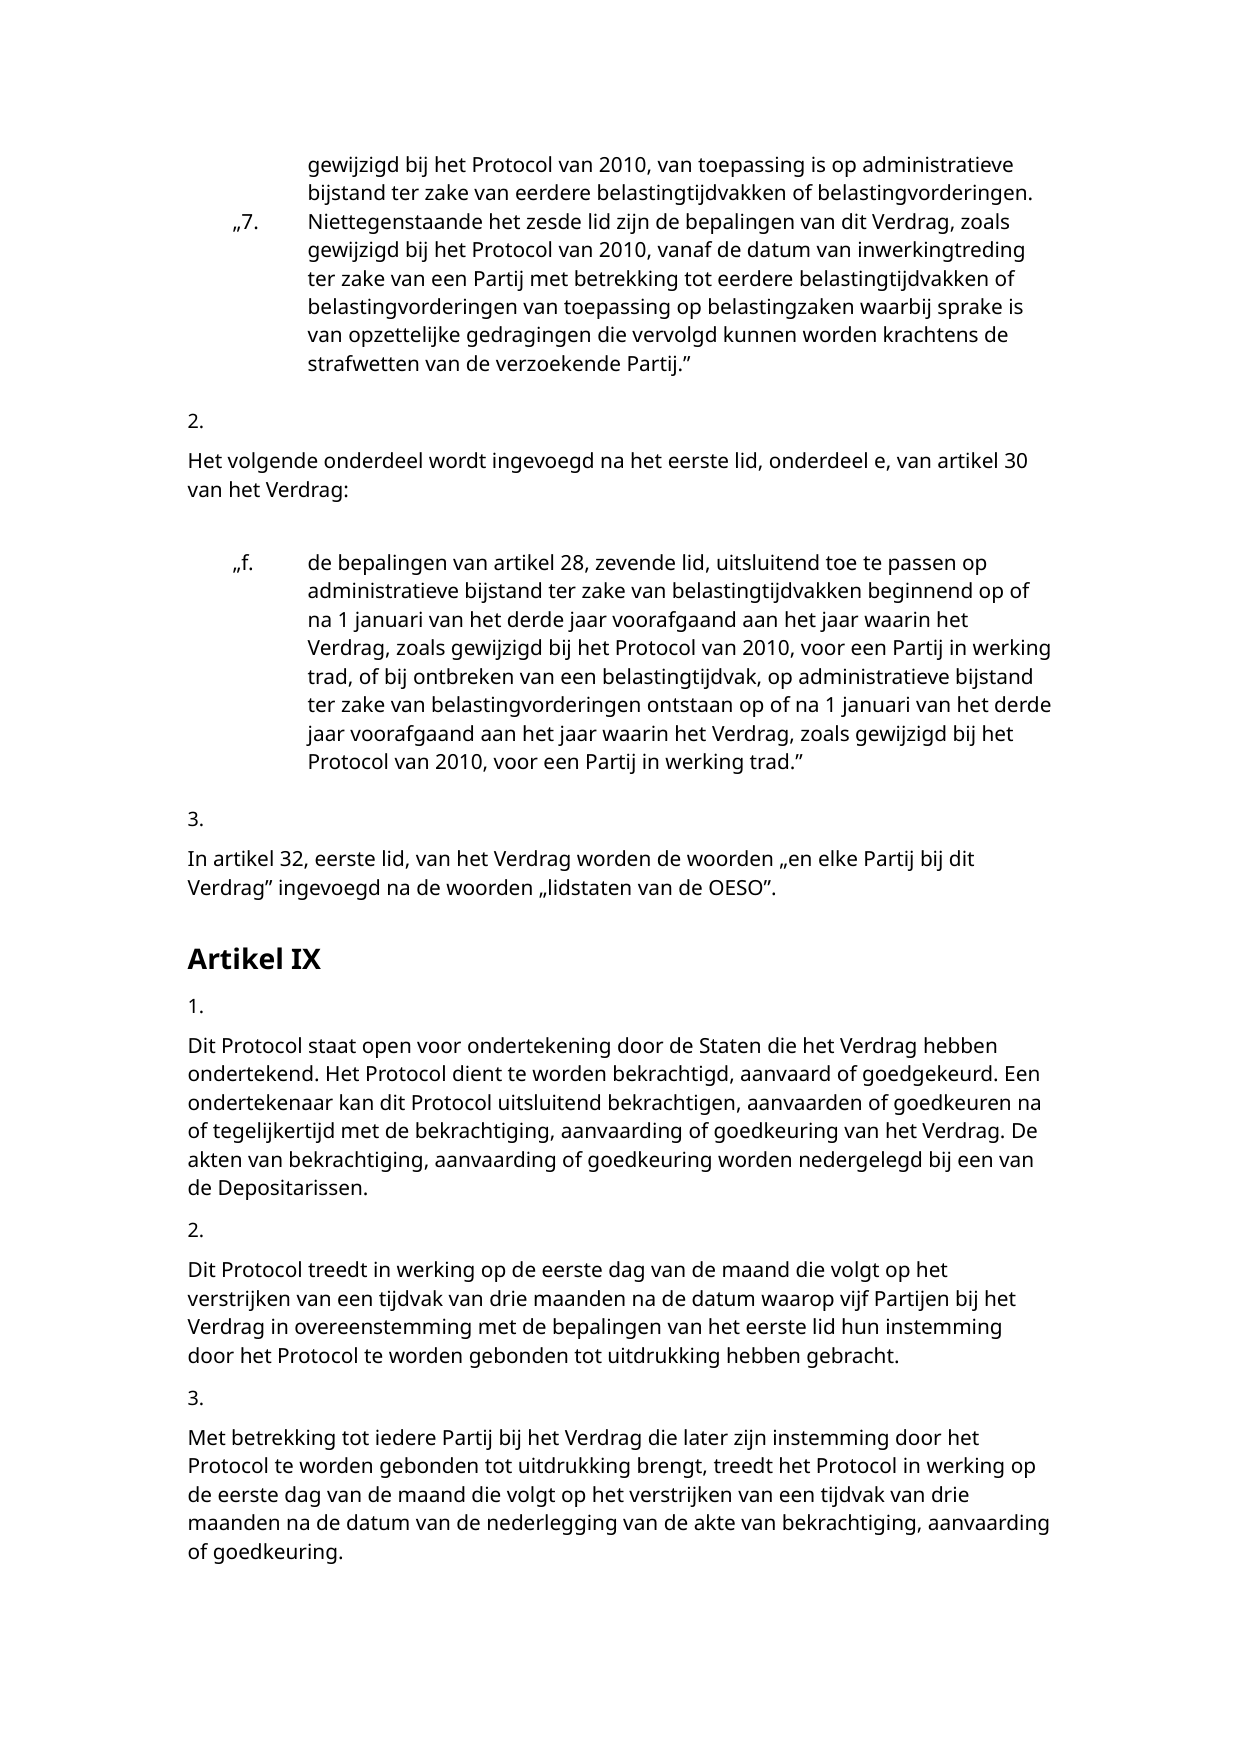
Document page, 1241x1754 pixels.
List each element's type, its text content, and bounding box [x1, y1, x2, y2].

text Dit Protocol staat open voor ondertekening door de Staten die het Verdrag hebben ondertekend. Het Protocol dient te worden bekrachtigd, aanvaard of goedgekeurd. Een ondertekenaar kan dit Protocol uitsluitend bekrachtigen, aanvaarden of goedkeuren na of tegelijkertijd met de bekrachtiging, aanvaarding of goedkeuring van het Verdrag. De akten van bekrachtiging, aanvaarding of goedkeuring worden nedergelegd bij een van de Depositarissen. [187, 1031, 1053, 1202]
text In artikel 32, eerste lid, van het Verdrag worden de woorden „en elke Partij bij dit Verdrag” ingevoegd na de woorden „lidstaten van de OESO”. [187, 844, 1053, 901]
text Met betrekking tot iedere Partij bij het Verdrag die later zijn instemming door het Protocol te worden gebonden tot uitdrukking brengt, treedt het Protocol in werking op de eerste dag van de maand die volgt op het verstrijken van een tijdvak van drie maanden na de datum van de nederlegging van de akte van bekrachtiging, aanvaarding of goedkeuring. [187, 1423, 1053, 1565]
list de bepalingen van artikel 28, zevende lid, uitsluitend toe te passen op administratieve bijstand ter zake van belastingtijdvakken beginnend op of na 1 januari van het derde jaar voorafgaand aan het jaar waarin het Verdrag, zoals gewijzigd bij het Protocol van 2010, voor een Partij in werking trad, of bij ontbreken van een belastingtijdvak, op administratieve bijstand ter zake van belastingvorderingen ontstaan op of na 1 januari van het derde jaar voorafgaand aan het jaar waarin het Verdrag, zoals gewijzigd bij het Protocol van 2010, voor een Partij in werking trad.” [232, 548, 1053, 776]
text Het volgende onderdeel wordt ingevoegd na het eerste lid, onderdeel e, van artikel 30 van het Verdrag: [187, 446, 1053, 503]
text 1. [187, 992, 1053, 1019]
text 3. [187, 1384, 1053, 1411]
subtitle Artikel IX [187, 939, 1053, 977]
list Niettegenstaande het zesde lid zijn de bepalingen van dit Verdrag, zoals gewijzigd bij het Protocol van 2010, vanaf de datum van inwerkingtreding ter zake van een Partij met betrekking tot eerdere belastingtijdvakken of belastingvorderingen van toepassing op belastingzaken waarbij sprake is van opzettelijke gedragingen die vervolgd kunnen worden krachtens de strafwetten van de verzoekende Partij.” [232, 207, 1053, 377]
text 2. [187, 407, 1053, 434]
text 2. [187, 1217, 1053, 1244]
list gewijzigd bij het Protocol van 2010, van toepassing is op administratieve bijstand ter zake van eerdere belastingtijdvakken of belastingvorderingen. [232, 150, 1053, 207]
text Dit Protocol treedt in werking op de eerste dag van de maand die volgt op het verstrijken van een tijdvak van drie maanden na de datum waarop vijf Partijen bij het Verdrag in overeenstemming met de bepalingen van het eerste lid hun instemming door het Protocol te worden gebonden tot uitdrukking hebben gebracht. [187, 1256, 1053, 1369]
text 3. [187, 806, 1053, 833]
